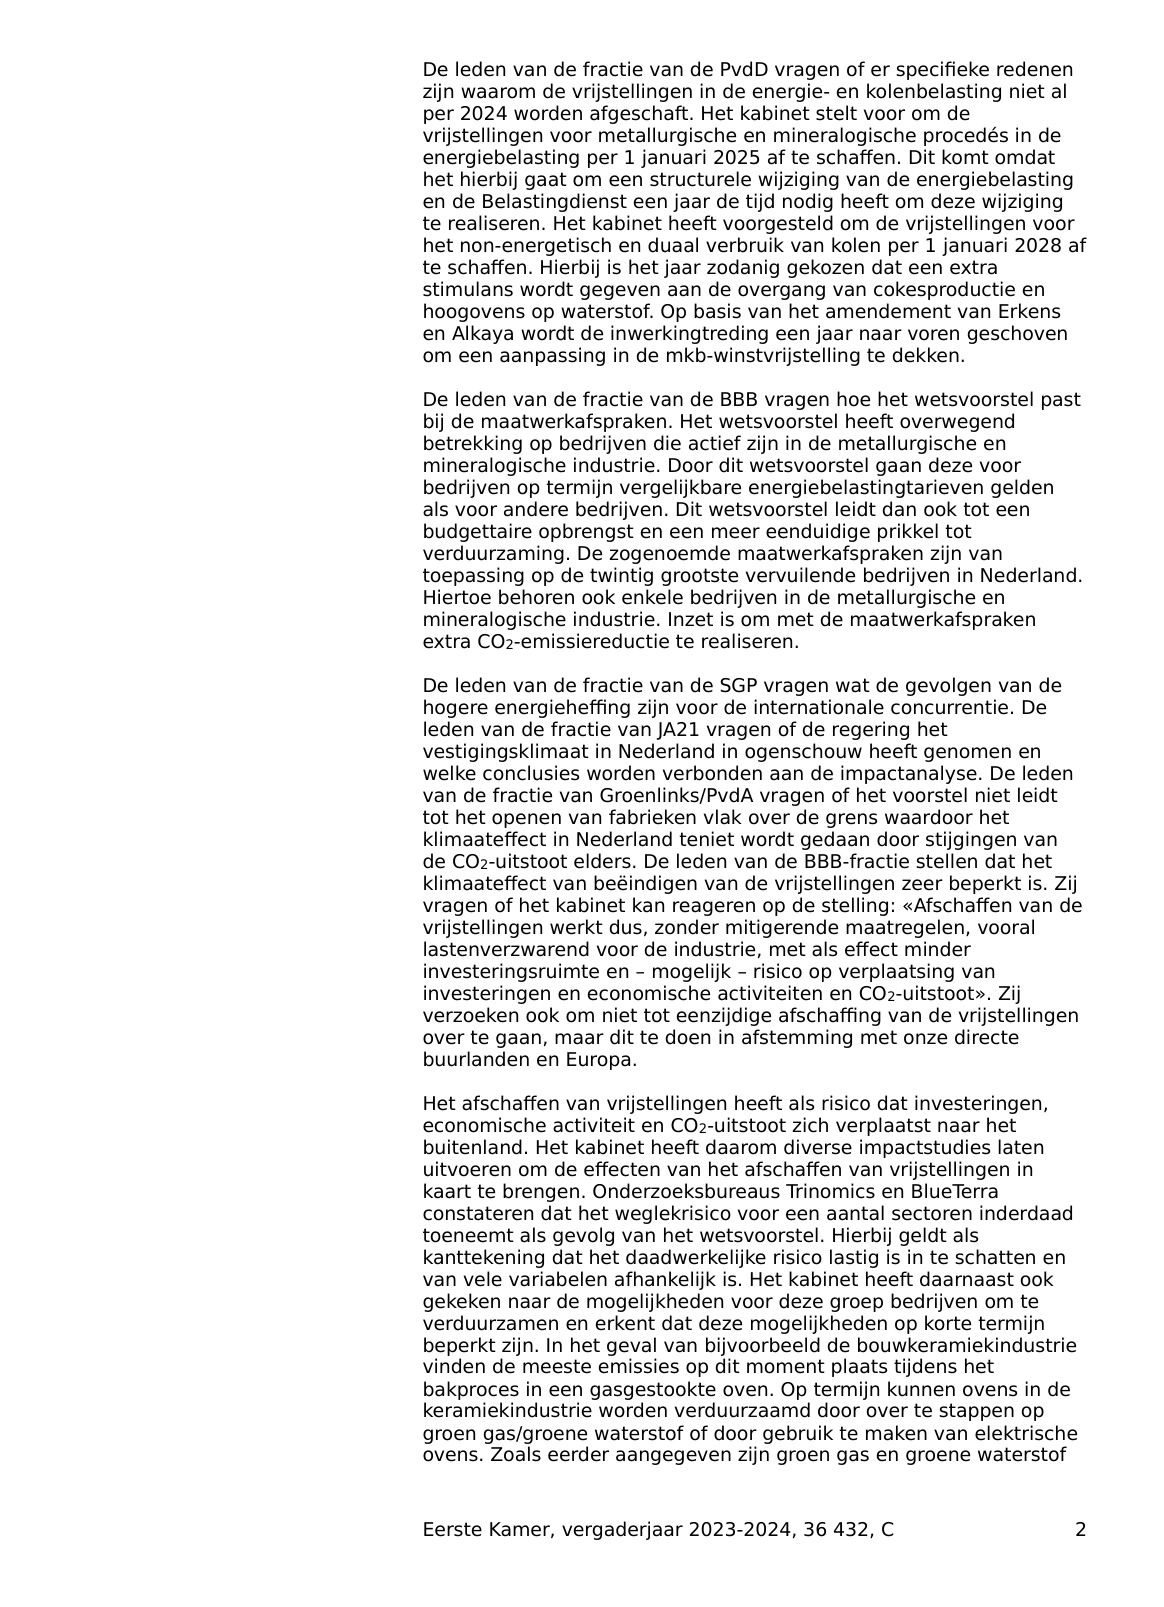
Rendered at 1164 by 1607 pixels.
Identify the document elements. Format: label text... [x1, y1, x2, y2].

text Het afschaffen van vrijstellingen heeft als risico dat investeringen, economische activiteit en CO2-uitstoot zich verplaatst naar het buitenland. Het kabinet heeft daarom diverse impactstudies laten uitvoeren om de effecten van het afschaffen van vrijstellingen in kaart te brengen. Onderzoeksbureaus Trinomics en BlueTerra constateren dat het weglekrisico voor een aantal sectoren inderdaad toeneemt als gevolg van het wetsvoorstel. Hierbij geldt als kanttekening dat het daadwerkelijke risico lastig is in te schatten en van vele variabelen afhankelijk is. Het kabinet heeft daarnaast ook gekeken naar de mogelijkheden voor deze groep bedrijven om te verduurzamen en erkent dat deze mogelijkheden op korte termijn beperkt zijn. In het geval van bijvoorbeeld de bouwkeramiekindustrie vinden de meeste emissies op dit moment plaats tijdens het bakproces in een gasgestookte oven. Op termijn kunnen ovens in de keramiekindustrie worden verduurzaamd door over te stappen op groen gas/groene waterstof of door gebruik te maken van elektrische ovens. Zoals eerder aangegeven zijn groen gas en groene waterstof [422, 1093, 1087, 1466]
text De leden van de fractie van de PvdD vragen of er specifieke redenen zijn waarom de vrijstellingen in de energie- en kolenbelasting niet al per 2024 worden afgeschaft. Het kabinet stelt voor om de vrijstellingen voor metallurgische en mineralogische procedés in de energiebelasting per 1 januari 2025 af te schaffen. Dit komt omdat het hierbij gaat om een structurele wijziging van de energiebelasting en de Belastingdienst een jaar de tijd nodig heeft om deze wijziging te realiseren. Het kabinet heeft voorgesteld om de vrijstellingen voor het non-energetisch en duaal verbruik van kolen per 1 januari 2028 af te schaffen. Hierbij is het jaar zodanig gekozen dat een extra stimulans wordt gegeven aan de overgang van cokesproductie en hoogovens op waterstof. Op basis van het amendement van Erkens en Alkaya wordt de inwerkingtreding een jaar naar voren geschoven om een aanpassing in de mkb-winstvrijstelling te dekken. [422, 59, 1087, 367]
text De leden van de fractie van de SGP vragen wat de gevolgen van de hogere energieheffing zijn voor de internationale concurrentie. De leden van de fractie van JA21 vragen of de regering het vestigingsklimaat in Nederland in ogenschouw heeft genomen en welke conclusies worden verbonden aan de impactanalyse. De leden van de fractie van Groenlinks/PvdA vragen of het voorstel niet leidt tot het openen van fabrieken vlak over de grens waardoor het klimaateffect in Nederland teniet wordt gedaan door stijgingen van de CO2-uitstoot elders. De leden van de BBB-fractie stellen dat het klimaateffect van beëindigen van de vrijstellingen zeer beperkt is. Zij vragen of het kabinet kan reageren op de stelling: «Afschaffen van de vrijstellingen werkt dus, zonder mitigerende maatregelen, vooral lastenverzwarend voor de industrie, met als effect minder investeringsruimte en – mogelijk – risico op verplaatsing van investeringen en economische activiteiten en CO2-uitstoot». Zij verzoeken ook om niet tot eenzijdige afschaffing van de vrijstellingen over te gaan, maar dit te doen in afstemming met onze directe buurlanden en Europa. [422, 675, 1087, 1071]
text De leden van de fractie van de BBB vragen hoe het wetsvoorstel past bij de maatwerkafspraken. Het wetsvoorstel heeft overwegend betrekking op bedrijven die actief zijn in de metallurgische en mineralogische industrie. Door dit wetsvoorstel gaan deze voor bedrijven op termijn vergelijkbare energiebelastingtarieven gelden als voor andere bedrijven. Dit wetsvoorstel leidt dan ook tot een budgettaire opbrengst en een meer eenduidige prikkel tot verduurzaming. De zogenoemde maatwerkafspraken zijn van toepassing op de twintig grootste vervuilende bedrijven in Nederland. Hiertoe behoren ook enkele bedrijven in de metallurgische en mineralogische industrie. Inzet is om met de maatwerkafspraken extra CO2-emissiereductie te realiseren. [422, 389, 1087, 653]
